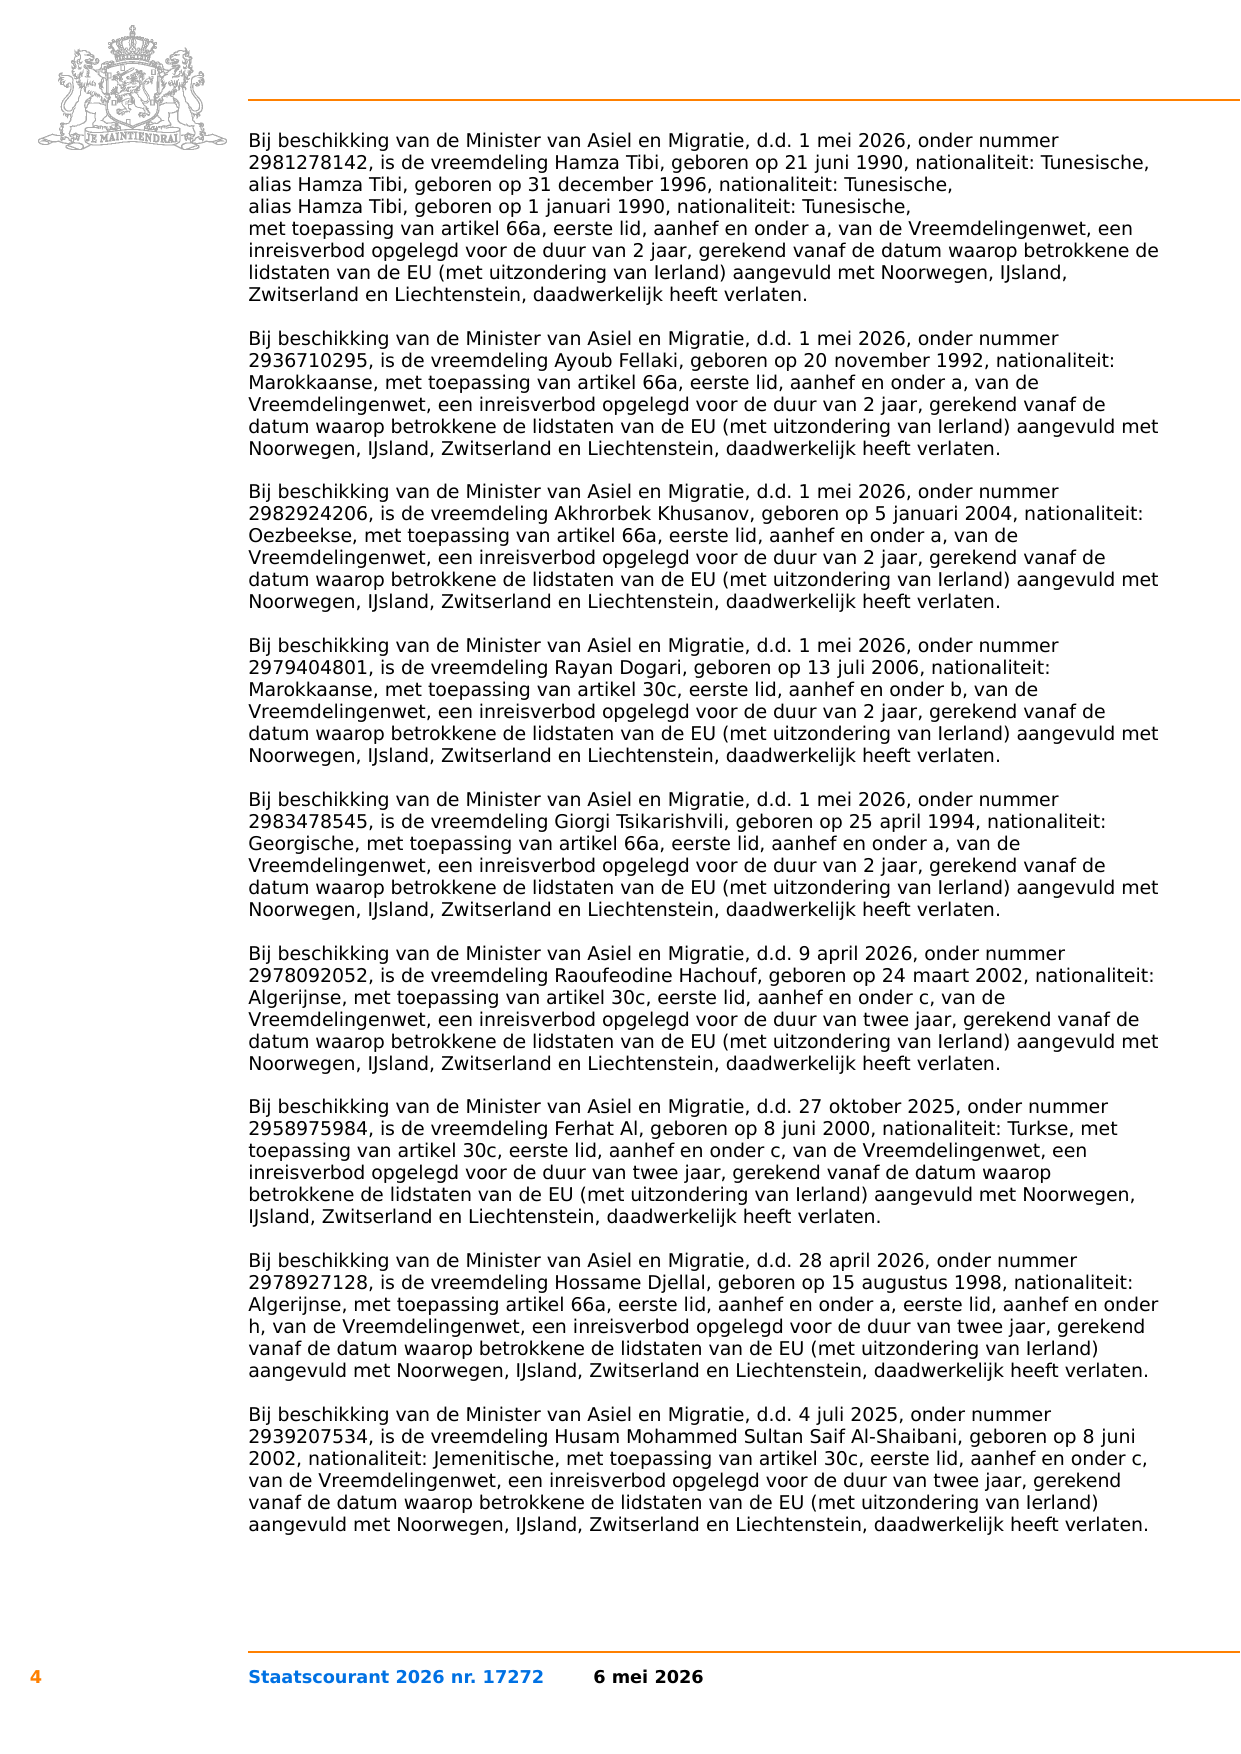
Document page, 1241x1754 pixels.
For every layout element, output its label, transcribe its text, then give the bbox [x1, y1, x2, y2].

text Bij beschikking van de Minister van Asiel en Migratie, d.d. 9 april 2026, onder nummer 2978092052, is de vreemdeling Raoufeodine Hachouf, geboren op 24 maart 2002, nationaliteit: Algerijnse, met toepassing van artikel 30c, eerste lid, aanhef en onder c, van de Vreemdelingenwet, een inreisverbod opgelegd voor de duur van twee jaar, gerekend vanaf de datum waarop betrokkene de lidstaten van de EU (met uitzondering van Ierland) aangevuld met Noorwegen, IJsland, Zwitserland en Liechtenstein, daadwerkelijk heeft verlaten. [248, 943, 1163, 1074]
text Bij beschikking van de Minister van Asiel en Migratie, d.d. 1 mei 2026, onder nummer 2936710295, is de vreemdeling Ayoub Fellaki, geboren op 20 november 1992, nationaliteit: Marokkaanse, met toepassing van artikel 66a, eerste lid, aanhef en onder a, van de Vreemdelingenwet, een inreisverbod opgelegd voor de duur van 2 jaar, gerekend vanaf de datum waarop betrokkene de lidstaten van de EU (met uitzondering van Ierland) aangevuld met Noorwegen, IJsland, Zwitserland en Liechtenstein, daadwerkelijk heeft verlaten. [248, 328, 1163, 459]
text met toepassing van artikel 66a, eerste lid, aanhef en onder a, van de Vreemdelingenwet, een inreisverbod opgelegd voor de duur van 2 jaar, gerekend vanaf de datum waarop betrokkene de lidstaten van de EU (met uitzondering van Ierland) aangevuld met Noorwegen, IJsland, Zwitserland en Liechtenstein, daadwerkelijk heeft verlaten. [248, 218, 1163, 306]
text Bij beschikking van de Minister van Asiel en Migratie, d.d. 1 mei 2026, onder nummer 2979404801, is de vreemdeling Rayan Dogari, geboren op 13 juli 2006, nationaliteit: Marokkaanse, met toepassing van artikel 30c, eerste lid, aanhef en onder b, van de Vreemdelingenwet, een inreisverbod opgelegd voor de duur van 2 jaar, gerekend vanaf de datum waarop betrokkene de lidstaten van de EU (met uitzondering van Ierland) aangevuld met Noorwegen, IJsland, Zwitserland en Liechtenstein, daadwerkelijk heeft verlaten. [248, 635, 1163, 767]
text Bij beschikking van de Minister van Asiel en Migratie, d.d. 27 oktober 2025, onder nummer 2958975984, is de vreemdeling Ferhat Al, geboren op 8 juni 2000, nationaliteit: Turkse, met toepassing van artikel 30c, eerste lid, aanhef en onder c, van de Vreemdelingenwet, een inreisverbod opgelegd voor de duur van twee jaar, gerekend vanaf de datum waarop betrokkene de lidstaten van de EU (met uitzondering van Ierland) aangevuld met Noorwegen, IJsland, Zwitserland en Liechtenstein, daadwerkelijk heeft verlaten. [248, 1096, 1163, 1228]
picture [38, 25, 227, 150]
text Bij beschikking van de Minister van Asiel en Migratie, d.d. 1 mei 2026, onder nummer 2981278142, is de vreemdeling Hamza Tibi, geboren op 21 juni 1990, nationaliteit: Tunesische, [248, 130, 1163, 174]
text Bij beschikking van de Minister van Asiel en Migratie, d.d. 28 april 2026, onder nummer 2978927128, is de vreemdeling Hossame Djellal, geboren op 15 augustus 1998, nationaliteit: Algerijnse, met toepassing artikel 66a, eerste lid, aanhef en onder a, eerste lid, aanhef en onder h, van de Vreemdelingenwet, een inreisverbod opgelegd voor de duur van twee jaar, gerekend vanaf de datum waarop betrokkene de lidstaten van de EU (met uitzondering van Ierland) aangevuld met Noorwegen, IJsland, Zwitserland en Liechtenstein, daadwerkelijk heeft verlaten. [248, 1250, 1163, 1382]
text alias Hamza Tibi, geboren op 31 december 1996, nationaliteit: Tunesische, [248, 174, 1163, 196]
text Bij beschikking van de Minister van Asiel en Migratie, d.d. 1 mei 2026, onder nummer 2983478545, is de vreemdeling Giorgi Tsikarishvili, geboren op 25 april 1994, nationaliteit: Georgische, met toepassing van artikel 66a, eerste lid, aanhef en onder a, van de Vreemdelingenwet, een inreisverbod opgelegd voor de duur van 2 jaar, gerekend vanaf de datum waarop betrokkene de lidstaten van de EU (met uitzondering van Ierland) aangevuld met Noorwegen, IJsland, Zwitserland en Liechtenstein, daadwerkelijk heeft verlaten. [248, 789, 1163, 921]
text alias Hamza Tibi, geboren op 1 januari 1990, nationaliteit: Tunesische, [248, 196, 1163, 218]
text Bij beschikking van de Minister van Asiel en Migratie, d.d. 1 mei 2026, onder nummer 2982924206, is de vreemdeling Akhrorbek Khusanov, geboren op 5 januari 2004, nationaliteit: Oezbeekse, met toepassing van artikel 66a, eerste lid, aanhef en onder a, van de Vreemdelingenwet, een inreisverbod opgelegd voor de duur van 2 jaar, gerekend vanaf de datum waarop betrokkene de lidstaten van de EU (met uitzondering van Ierland) aangevuld met Noorwegen, IJsland, Zwitserland en Liechtenstein, daadwerkelijk heeft verlaten. [248, 481, 1163, 613]
text Bij beschikking van de Minister van Asiel en Migratie, d.d. 4 juli 2025, onder nummer 2939207534, is de vreemdeling Husam Mohammed Sultan Saif Al-Shaibani, geboren op 8 juni 2002, nationaliteit: Jemenitische, met toepassing van artikel 30c, eerste lid, aanhef en onder c, van de Vreemdelingenwet, een inreisverbod opgelegd voor de duur van twee jaar, gerekend vanaf de datum waarop betrokkene de lidstaten van de EU (met uitzondering van Ierland) aangevuld met Noorwegen, IJsland, Zwitserland en Liechtenstein, daadwerkelijk heeft verlaten. [248, 1404, 1163, 1536]
